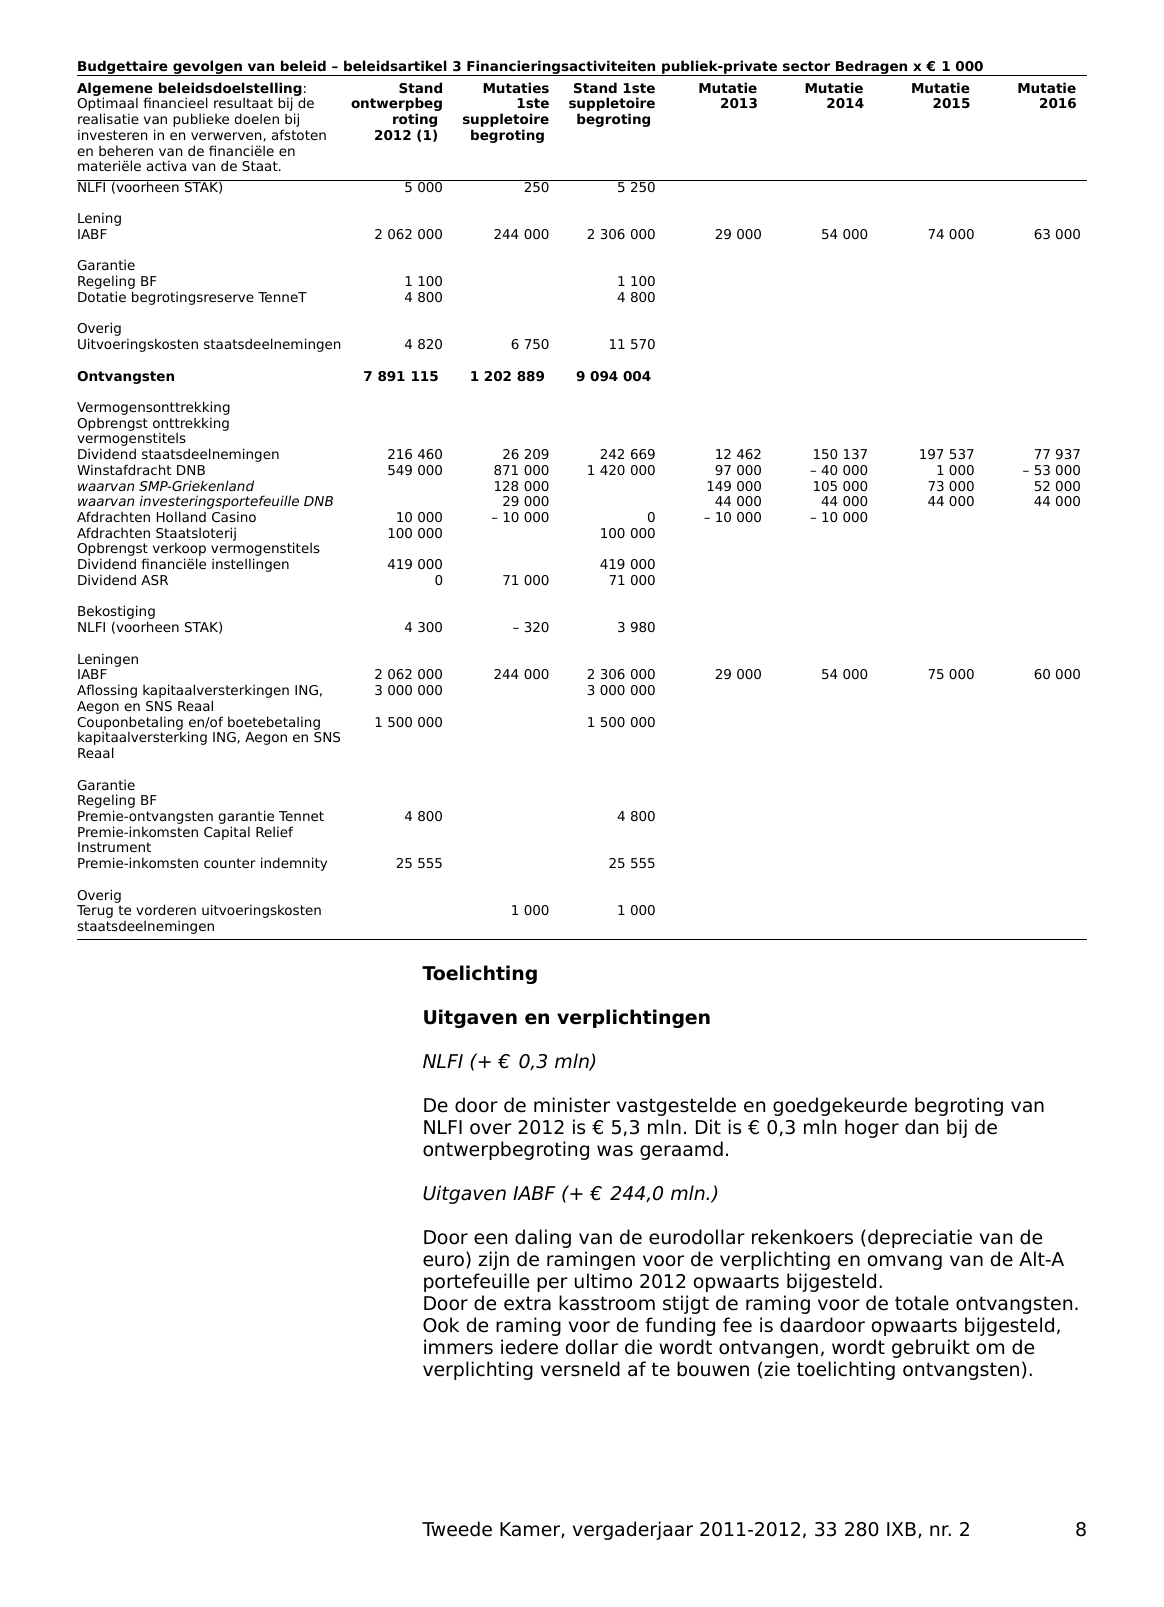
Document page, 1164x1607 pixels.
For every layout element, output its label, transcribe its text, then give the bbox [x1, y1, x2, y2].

table_cell Leningen [77, 651, 342, 667]
table_cell Terug te vorderen uitvoeringskosten staatsdeelnemingen [77, 903, 342, 939]
table_cell [343, 353, 449, 368]
text Door een daling van de eurodollar rekenkoers (depreciatie van de euro) zijn de ramingen voor de verplichting en omvang van de Alt-A portefeuille per ultimo 2012 opwaarts bijgesteld. [422, 1227, 1087, 1293]
table_cell 1 202 889 [449, 368, 555, 384]
table_cell [555, 651, 661, 667]
table_cell [77, 589, 342, 604]
table_cell 9 094 004 [555, 368, 661, 384]
table_cell [555, 825, 661, 856]
table_cell [661, 856, 768, 872]
table_cell 3 000 000 [555, 683, 661, 714]
table_cell 44 000 [874, 494, 980, 510]
table_cell Premie-inkomsten counter indemnity [77, 856, 342, 872]
table_cell [874, 321, 980, 337]
table_cell Dividend staatsdeelnemingen [77, 447, 342, 463]
table_cell [768, 589, 874, 604]
table_cell Stand 1ste suppletoire begroting [555, 76, 661, 179]
table_cell 1 000 [555, 903, 661, 939]
text Door de extra kasstroom stijgt de raming voor de totale ontvangsten. Ook de raming voor de funding fee is daardoor opwaarts bijgesteld, immers iedere dollar die wordt ontvangen, wordt gebruikt om de verplichting versneld af te bouwen (zie toelichting ontvangsten). [422, 1293, 1087, 1381]
table_cell Regeling BF [77, 793, 342, 809]
table_cell [343, 494, 449, 510]
table_cell [77, 243, 342, 258]
table_cell Uitvoeringskosten staatsdeelnemingen [77, 337, 342, 353]
table_cell 1 500 000 [555, 714, 661, 762]
table_cell [768, 903, 874, 939]
table_cell – 53 000 [980, 463, 1087, 478]
table_cell [768, 541, 874, 557]
table_cell 197 537 [874, 447, 980, 463]
table_cell [874, 368, 980, 384]
table_cell [661, 416, 768, 447]
table_cell [343, 321, 449, 337]
table_cell [449, 321, 555, 337]
table_cell [555, 211, 661, 227]
table_cell [661, 321, 768, 337]
table_cell 60 000 [980, 667, 1087, 683]
table_cell [980, 384, 1087, 400]
table_cell [874, 305, 980, 321]
table_cell 52 000 [980, 479, 1087, 494]
table_cell [661, 888, 768, 903]
table_cell 25 555 [343, 856, 449, 872]
table_cell [980, 368, 1087, 384]
table_cell Regeling BF [77, 274, 342, 290]
table_cell [980, 353, 1087, 368]
table_cell [661, 573, 768, 588]
table_cell [449, 589, 555, 604]
table_cell 871 000 [449, 463, 555, 478]
table_cell Mutatie 2014 [768, 76, 874, 179]
table_cell 250 [449, 181, 555, 195]
table_cell [555, 479, 661, 494]
table_cell [661, 305, 768, 321]
table_cell [874, 384, 980, 400]
table_cell [874, 541, 980, 557]
table_cell 0 [343, 573, 449, 588]
table_cell [980, 243, 1087, 258]
table_cell [555, 793, 661, 809]
table_cell [555, 888, 661, 903]
table_cell [768, 368, 874, 384]
table_cell [874, 181, 980, 195]
table_cell [343, 589, 449, 604]
table_cell [874, 604, 980, 620]
table_cell [874, 274, 980, 290]
table_cell [449, 557, 555, 573]
table_cell [343, 872, 449, 887]
table_cell [343, 793, 449, 809]
table_cell 150 137 [768, 447, 874, 463]
table_cell Garantie [77, 258, 342, 274]
table_cell [449, 762, 555, 777]
table_cell [768, 888, 874, 903]
table_cell [343, 541, 449, 557]
table_cell 4 800 [555, 290, 661, 305]
table_cell 1 100 [343, 274, 449, 290]
table_cell [874, 872, 980, 887]
table_cell [874, 290, 980, 305]
table_cell [555, 353, 661, 368]
table_cell [980, 400, 1087, 416]
table_cell [343, 604, 449, 620]
table_cell [555, 384, 661, 400]
table_cell [980, 510, 1087, 526]
table_cell 77 937 [980, 447, 1087, 463]
table_cell 242 669 [555, 447, 661, 463]
table_cell [768, 856, 874, 872]
table_cell 100 000 [555, 526, 661, 541]
table_cell [874, 400, 980, 416]
table_cell [77, 195, 342, 211]
table_cell waarvan SMP-Griekenland [77, 479, 342, 494]
table_cell [768, 416, 874, 447]
table_cell [661, 651, 768, 667]
table_cell – 10 000 [449, 510, 555, 526]
table_cell [980, 604, 1087, 620]
table_cell [980, 825, 1087, 856]
table_cell [449, 384, 555, 400]
table_cell [768, 211, 874, 227]
table_cell [661, 243, 768, 258]
table_cell [449, 683, 555, 714]
table_cell Mutatie 2015 [874, 76, 980, 179]
table_cell [343, 651, 449, 667]
table_cell 4 800 [343, 809, 449, 824]
table_cell 73 000 [874, 479, 980, 494]
table_cell [661, 384, 768, 400]
table_cell [768, 384, 874, 400]
table_cell 44 000 [768, 494, 874, 510]
table_cell [874, 888, 980, 903]
table_cell [555, 321, 661, 337]
table_cell [768, 683, 874, 714]
table_cell Vermogensonttrekking [77, 400, 342, 416]
table_cell [343, 903, 449, 939]
table_cell [768, 651, 874, 667]
table_cell [768, 321, 874, 337]
table_cell 2 306 000 [555, 667, 661, 683]
table_cell [661, 181, 768, 195]
table_cell [980, 793, 1087, 809]
table_cell [980, 620, 1087, 636]
table_cell [980, 274, 1087, 290]
table_cell 0 [555, 510, 661, 526]
table_cell [980, 321, 1087, 337]
table_cell – 10 000 [768, 510, 874, 526]
table_cell [768, 258, 874, 274]
table_cell Bekostiging [77, 604, 342, 620]
table_cell [768, 636, 874, 651]
table_cell Afdrachten Staatsloterij [77, 526, 342, 541]
table_cell [449, 274, 555, 290]
table_cell [343, 636, 449, 651]
table_cell [874, 903, 980, 939]
table_cell 29 000 [661, 227, 768, 242]
table_cell [874, 573, 980, 588]
table_cell IABF [77, 227, 342, 242]
table_cell [449, 856, 555, 872]
table_cell [555, 416, 661, 447]
table_cell 4 300 [343, 620, 449, 636]
table_cell [661, 636, 768, 651]
table_cell [874, 195, 980, 211]
table_cell 244 000 [449, 227, 555, 242]
table_cell [980, 762, 1087, 777]
table_cell [449, 872, 555, 887]
table_cell [661, 903, 768, 939]
table_cell [661, 368, 768, 384]
table_cell [874, 557, 980, 573]
table_cell [661, 290, 768, 305]
table_cell [343, 384, 449, 400]
table_cell [768, 290, 874, 305]
table_cell [555, 872, 661, 887]
table_cell 63 000 [980, 227, 1087, 242]
table_cell [768, 777, 874, 793]
table_cell 44 000 [980, 494, 1087, 510]
table_cell [980, 305, 1087, 321]
table_cell [768, 762, 874, 777]
table_cell [449, 714, 555, 762]
table_cell IABF [77, 667, 342, 683]
table_cell Mutaties 1ste suppletoire begroting [449, 76, 555, 179]
table_cell [343, 825, 449, 856]
table_cell [661, 683, 768, 714]
table_cell 3 980 [555, 620, 661, 636]
table_cell [980, 258, 1087, 274]
table_cell [874, 714, 980, 762]
table_cell [980, 195, 1087, 211]
table_cell [449, 305, 555, 321]
table_cell [768, 825, 874, 856]
table_cell [661, 714, 768, 762]
table_cell [874, 809, 980, 824]
table_cell [768, 181, 874, 195]
table_cell 244 000 [449, 667, 555, 683]
table_cell [768, 557, 874, 573]
table_cell [555, 305, 661, 321]
table_cell 100 000 [343, 526, 449, 541]
table_cell 2 306 000 [555, 227, 661, 242]
table_cell 2 062 000 [343, 667, 449, 683]
table_cell [768, 337, 874, 353]
table_cell [343, 211, 449, 227]
table_cell [449, 793, 555, 809]
table_cell NLFI (voorheen STAK) [77, 181, 342, 195]
table_cell [768, 793, 874, 809]
table_cell [980, 557, 1087, 573]
table_cell Afdrachten Holland Casino [77, 510, 342, 526]
table_cell Couponbetaling en/of boetebetaling kapitaalversterking ING, Aegon en SNS Reaal [77, 714, 342, 762]
table_cell [77, 872, 342, 887]
table_cell [343, 243, 449, 258]
table_cell 25 555 [555, 856, 661, 872]
table_cell [980, 290, 1087, 305]
table_cell [768, 243, 874, 258]
table_cell 29 000 [661, 667, 768, 683]
table_cell 5 000 [343, 181, 449, 195]
table_cell [343, 305, 449, 321]
table_cell 74 000 [874, 227, 980, 242]
table_cell [661, 258, 768, 274]
table_cell 97 000 [661, 463, 768, 478]
table_cell 149 000 [661, 479, 768, 494]
table_cell Dividend ASR [77, 573, 342, 588]
table_cell [980, 181, 1087, 195]
text De door de minister vastgestelde en goedgekeurde begroting van NLFI over 2012 is € 5,3 mln. Dit is € 0,3 mln hoger dan bij de ontwerpbegroting was geraamd. [422, 1095, 1087, 1161]
table_cell 2 062 000 [343, 227, 449, 242]
table_cell [980, 809, 1087, 824]
table_cell [661, 620, 768, 636]
table_cell Mutatie 2013 [661, 76, 768, 179]
table_cell [555, 400, 661, 416]
table_cell [77, 762, 342, 777]
table_cell [555, 494, 661, 510]
table_cell [661, 541, 768, 557]
table_cell [874, 620, 980, 636]
table_cell [874, 762, 980, 777]
table_cell [449, 353, 555, 368]
table_cell [768, 620, 874, 636]
table_cell [661, 195, 768, 211]
table_cell 6 750 [449, 337, 555, 353]
table_cell 12 462 [661, 447, 768, 463]
table_cell 5 250 [555, 181, 661, 195]
table_cell [661, 274, 768, 290]
table_cell [980, 714, 1087, 762]
table_cell 105 000 [768, 479, 874, 494]
table_cell [343, 195, 449, 211]
table_cell 1 100 [555, 274, 661, 290]
table_cell [980, 589, 1087, 604]
table_cell 1 500 000 [343, 714, 449, 762]
table_cell NLFI (voorheen STAK) [77, 620, 342, 636]
table_cell [874, 416, 980, 447]
table_cell 3 000 000 [343, 683, 449, 714]
table_cell [661, 337, 768, 353]
table_cell 4 800 [343, 290, 449, 305]
table_cell Aflossing kapitaalversterkingen ING, Aegon en SNS Reaal [77, 683, 342, 714]
table_cell [555, 777, 661, 793]
table_cell [980, 337, 1087, 353]
table_cell [980, 777, 1087, 793]
table_cell [768, 274, 874, 290]
table_cell 419 000 [343, 557, 449, 573]
table_cell [661, 211, 768, 227]
table_cell [874, 211, 980, 227]
table_cell [874, 683, 980, 714]
table_cell [77, 353, 342, 368]
table_cell Stand ontwerpbegroting 2012 (1) [343, 76, 449, 179]
table_cell [449, 400, 555, 416]
table_cell [343, 400, 449, 416]
table_cell [661, 589, 768, 604]
table_cell [343, 777, 449, 793]
table_cell Lening [77, 211, 342, 227]
table_cell [768, 526, 874, 541]
table_cell [980, 416, 1087, 447]
table_cell [980, 573, 1087, 588]
table_cell 29 000 [449, 494, 555, 510]
table_cell 1 000 [874, 463, 980, 478]
table_cell 54 000 [768, 667, 874, 683]
table_cell [555, 604, 661, 620]
table_cell [77, 636, 342, 651]
table_cell [449, 777, 555, 793]
table_cell [980, 526, 1087, 541]
table_cell Dotatie begrotingsreserve TenneT [77, 290, 342, 305]
table_cell [874, 651, 980, 667]
table_cell [874, 353, 980, 368]
table_cell Garantie [77, 777, 342, 793]
table_cell [980, 903, 1087, 939]
table_cell [874, 337, 980, 353]
table_cell 419 000 [555, 557, 661, 573]
table_header Budgettaire gevolgen van beleid – beleidsartikel 3 Financieringsactiviteiten publiek-private sector Bedragen x € 1 000 [77, 59, 1087, 75]
table_cell [449, 636, 555, 651]
table_cell [874, 777, 980, 793]
subtitle Uitgaven en verplichtingen [422, 1007, 1087, 1029]
table_cell [768, 604, 874, 620]
table_cell [449, 604, 555, 620]
table_cell [449, 211, 555, 227]
table_cell Overig [77, 888, 342, 903]
table_cell [980, 888, 1087, 903]
table_cell [874, 258, 980, 274]
table_cell [343, 479, 449, 494]
table_cell Ontvangsten [77, 368, 342, 384]
table_cell [555, 636, 661, 651]
table_cell [449, 258, 555, 274]
table_cell [343, 258, 449, 274]
subtitle NLFI (+ € 0,3 mln) [422, 1051, 1087, 1073]
table_cell Opbrengst verkoop vermogenstitels [77, 541, 342, 557]
table_cell [555, 762, 661, 777]
table_cell [661, 825, 768, 856]
table_cell [874, 510, 980, 526]
table_cell [980, 856, 1087, 872]
table_cell – 10 000 [661, 510, 768, 526]
table_cell [661, 872, 768, 887]
table_cell [343, 888, 449, 903]
table_cell [661, 762, 768, 777]
table_cell [555, 258, 661, 274]
table_cell [874, 825, 980, 856]
table_cell [768, 809, 874, 824]
table_cell [449, 195, 555, 211]
table_cell [980, 211, 1087, 227]
table_cell [555, 589, 661, 604]
table_cell [768, 195, 874, 211]
table_cell 11 570 [555, 337, 661, 353]
table_cell [661, 809, 768, 824]
table_cell Premie-ontvangsten garantie Tennet [77, 809, 342, 824]
table_cell [980, 683, 1087, 714]
table_cell [77, 305, 342, 321]
table_cell [343, 416, 449, 447]
table_cell 71 000 [449, 573, 555, 588]
table_cell waarvan investeringsportefeuille DNB [77, 494, 342, 510]
table_cell Dividend financiële instellingen [77, 557, 342, 573]
table_cell – 40 000 [768, 463, 874, 478]
table_cell 4 800 [555, 809, 661, 824]
table_cell [77, 384, 342, 400]
table_cell 216 460 [343, 447, 449, 463]
table_cell 549 000 [343, 463, 449, 478]
table_cell [661, 400, 768, 416]
table_cell [661, 557, 768, 573]
table_cell Overig [77, 321, 342, 337]
table_cell 44 000 [661, 494, 768, 510]
table_cell [449, 416, 555, 447]
table_cell [343, 762, 449, 777]
table_cell Algemene beleidsdoelstelling: Optimaal financieel resultaat bij de realisatie van publieke doelen bij investeren in en verwerven, afstoten en beheren van de financiële en materiële activa van de Staat. [77, 76, 342, 179]
table_cell Winstafdracht DNB [77, 463, 342, 478]
table_cell Opbrengst onttrekking vermogenstitels [77, 416, 342, 447]
table_cell [449, 290, 555, 305]
table_cell 1 000 [449, 903, 555, 939]
table_cell [449, 651, 555, 667]
table_cell [768, 714, 874, 762]
table_cell [980, 541, 1087, 557]
table_cell [449, 809, 555, 824]
table_cell [661, 604, 768, 620]
table_cell [661, 526, 768, 541]
subtitle Uitgaven IABF (+ € 244,0 mln.) [422, 1183, 1087, 1205]
table_cell [874, 636, 980, 651]
table_cell [874, 793, 980, 809]
table_cell [980, 636, 1087, 651]
table_cell [661, 353, 768, 368]
table_cell [449, 888, 555, 903]
table_cell [768, 573, 874, 588]
table_cell 10 000 [343, 510, 449, 526]
table_cell [449, 243, 555, 258]
table_cell [768, 400, 874, 416]
table_cell 7 891 115 [343, 368, 449, 384]
table_cell [555, 195, 661, 211]
table_cell [555, 541, 661, 557]
table_cell 75 000 [874, 667, 980, 683]
table_cell 54 000 [768, 227, 874, 242]
table_cell 71 000 [555, 573, 661, 588]
table_cell [449, 541, 555, 557]
table_cell [874, 243, 980, 258]
table_cell – 320 [449, 620, 555, 636]
table_cell [555, 243, 661, 258]
table_cell [661, 777, 768, 793]
table_cell [661, 793, 768, 809]
table_cell 4 820 [343, 337, 449, 353]
table_cell 128 000 [449, 479, 555, 494]
table_cell [874, 589, 980, 604]
table_cell [980, 872, 1087, 887]
table_cell [980, 651, 1087, 667]
table_cell [874, 856, 980, 872]
table_cell [768, 872, 874, 887]
table_cell [768, 305, 874, 321]
table_cell Mutatie 2016 [980, 76, 1087, 179]
table_cell [768, 353, 874, 368]
table_cell [874, 526, 980, 541]
table_cell [449, 526, 555, 541]
table_cell 26 209 [449, 447, 555, 463]
subtitle Toelichting [422, 962, 1087, 984]
table_cell Premie-inkomsten Capital Relief Instrument [77, 825, 342, 856]
table_cell 1 420 000 [555, 463, 661, 478]
table_cell [449, 825, 555, 856]
